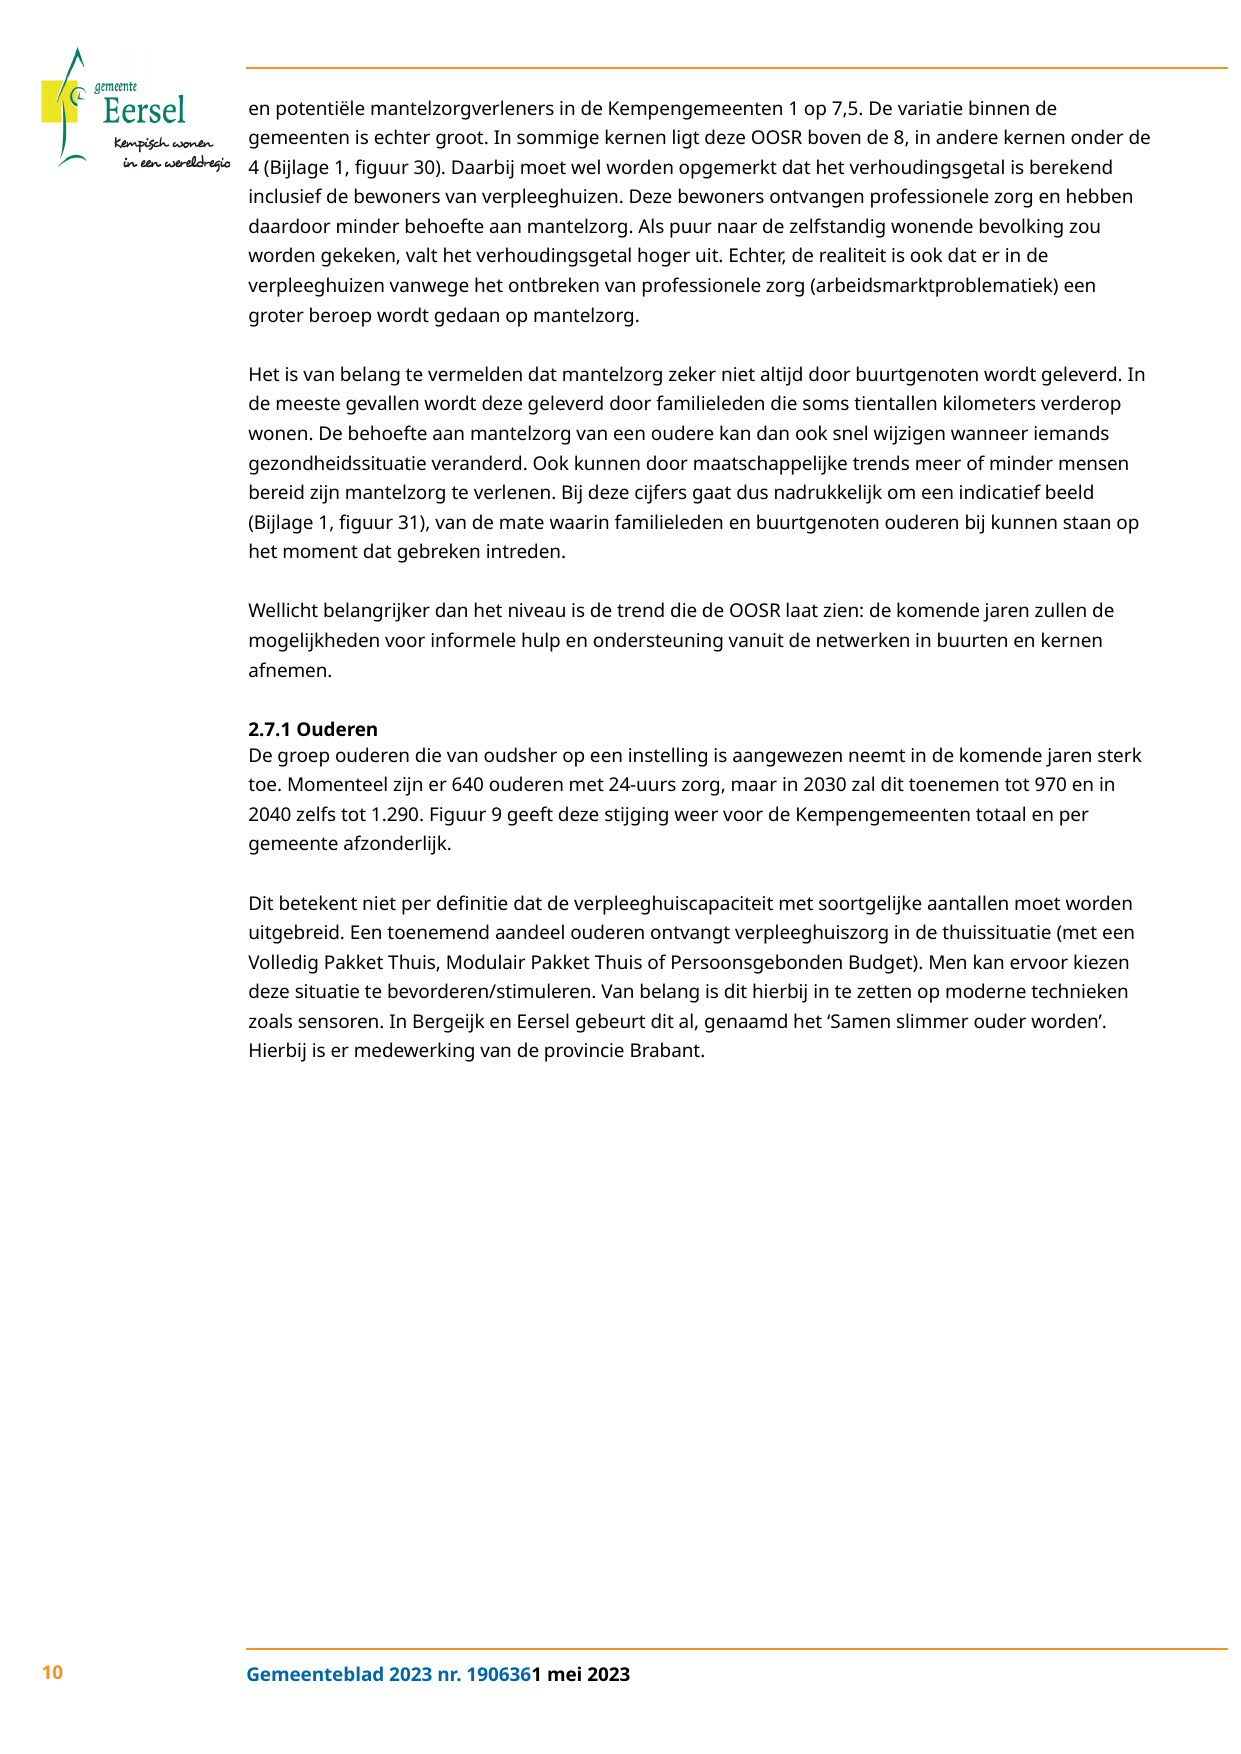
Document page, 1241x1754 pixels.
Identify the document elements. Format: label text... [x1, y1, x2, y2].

picture [41, 47, 231, 172]
text Dit betekent niet per definitie dat de verpleeghuiscapaciteit met soortgelijke aantallen moet worden uitgebreid. Een toenemend aandeel ouderen ontvangt verpleeghuiszorg in de thuissituatie (met een Volledig Pakket Thuis, Modulair Pakket Thuis of Persoonsgebonden Budget). Men kan ervoor kiezen deze situatie te bevorderen/stimuleren. Van belang is dit hierbij in te zetten op moderne technieken zoals sensoren. In Bergeijk en Eersel gebeurt dit al, genaamd het ‘Samen slimmer ouder worden’. Hierbij is er medewerking van de provincie Brabant. [248, 890, 1152, 1063]
text De groep ouderen die van oudsher op een instelling is aangewezen neemt in de komende jaren sterk toe. Momenteel zijn er 640 ouderen met 24-uurs zorg, maar in 2030 zal dit toenemen tot 970 en in 2040 zelfs tot 1.290. Figuur 9 geeft deze stijging weer voor de Kempengemeenten totaal en per gemeente afzonderlijk. [248, 742, 1152, 856]
text Het is van belang te vermelden dat mantelzorg zeker niet altijd door buurtgenoten wordt geleverd. In de meeste gevallen wordt deze geleverd door familieleden die soms tientallen kilometers verderop wonen. De behoefte aan mantelzorg van een oudere kan dan ook snel wijzigen wanneer iemands gezondheidssituatie veranderd. Ook kunnen door maatschappelijke trends meer of minder mensen bereid zijn mantelzorg te verlenen. Bij deze cijfers gaat dus nadrukkelijk om een indicatief beeld (Bijlage 1, figuur 31), van de mate waarin familieleden en buurtgenoten ouderen bij kunnen staan op het moment dat gebreken intreden. [248, 361, 1152, 564]
text 2.7.1 Ouderen [248, 716, 1152, 742]
text Wellicht belangrijker dan het niveau is de trend die de OOSR laat zien: de komende jaren zullen de mogelijkheden voor informele hulp en ondersteuning vanuit de netwerken in buurten en kernen afnemen. [248, 598, 1152, 683]
text en potentiële mantelzorgverleners in de Kempengemeenten 1 op 7,5. De variatie binnen de gemeenten is echter groot. In sommige kernen ligt deze OOSR boven de 8, in andere kernen onder de 4 (Bijlage 1, figuur 30). Daarbij moet wel worden opgemerkt dat het verhoudingsgetal is berekend inclusief de bewoners van verpleeghuizen. Deze bewoners ontvangen professionele zorg en hebben daardoor minder behoefte aan mantelzorg. Als puur naar de zelfstandig wonende bevolking zou worden gekeken, valt het verhoudingsgetal hoger uit. Echter, de realiteit is ook dat er in de verpleeghuizen vanwege het ontbreken van professionele zorg (arbeidsmarktproblematiek) een groter beroep wordt gedaan op mantelzorg. [248, 95, 1152, 328]
